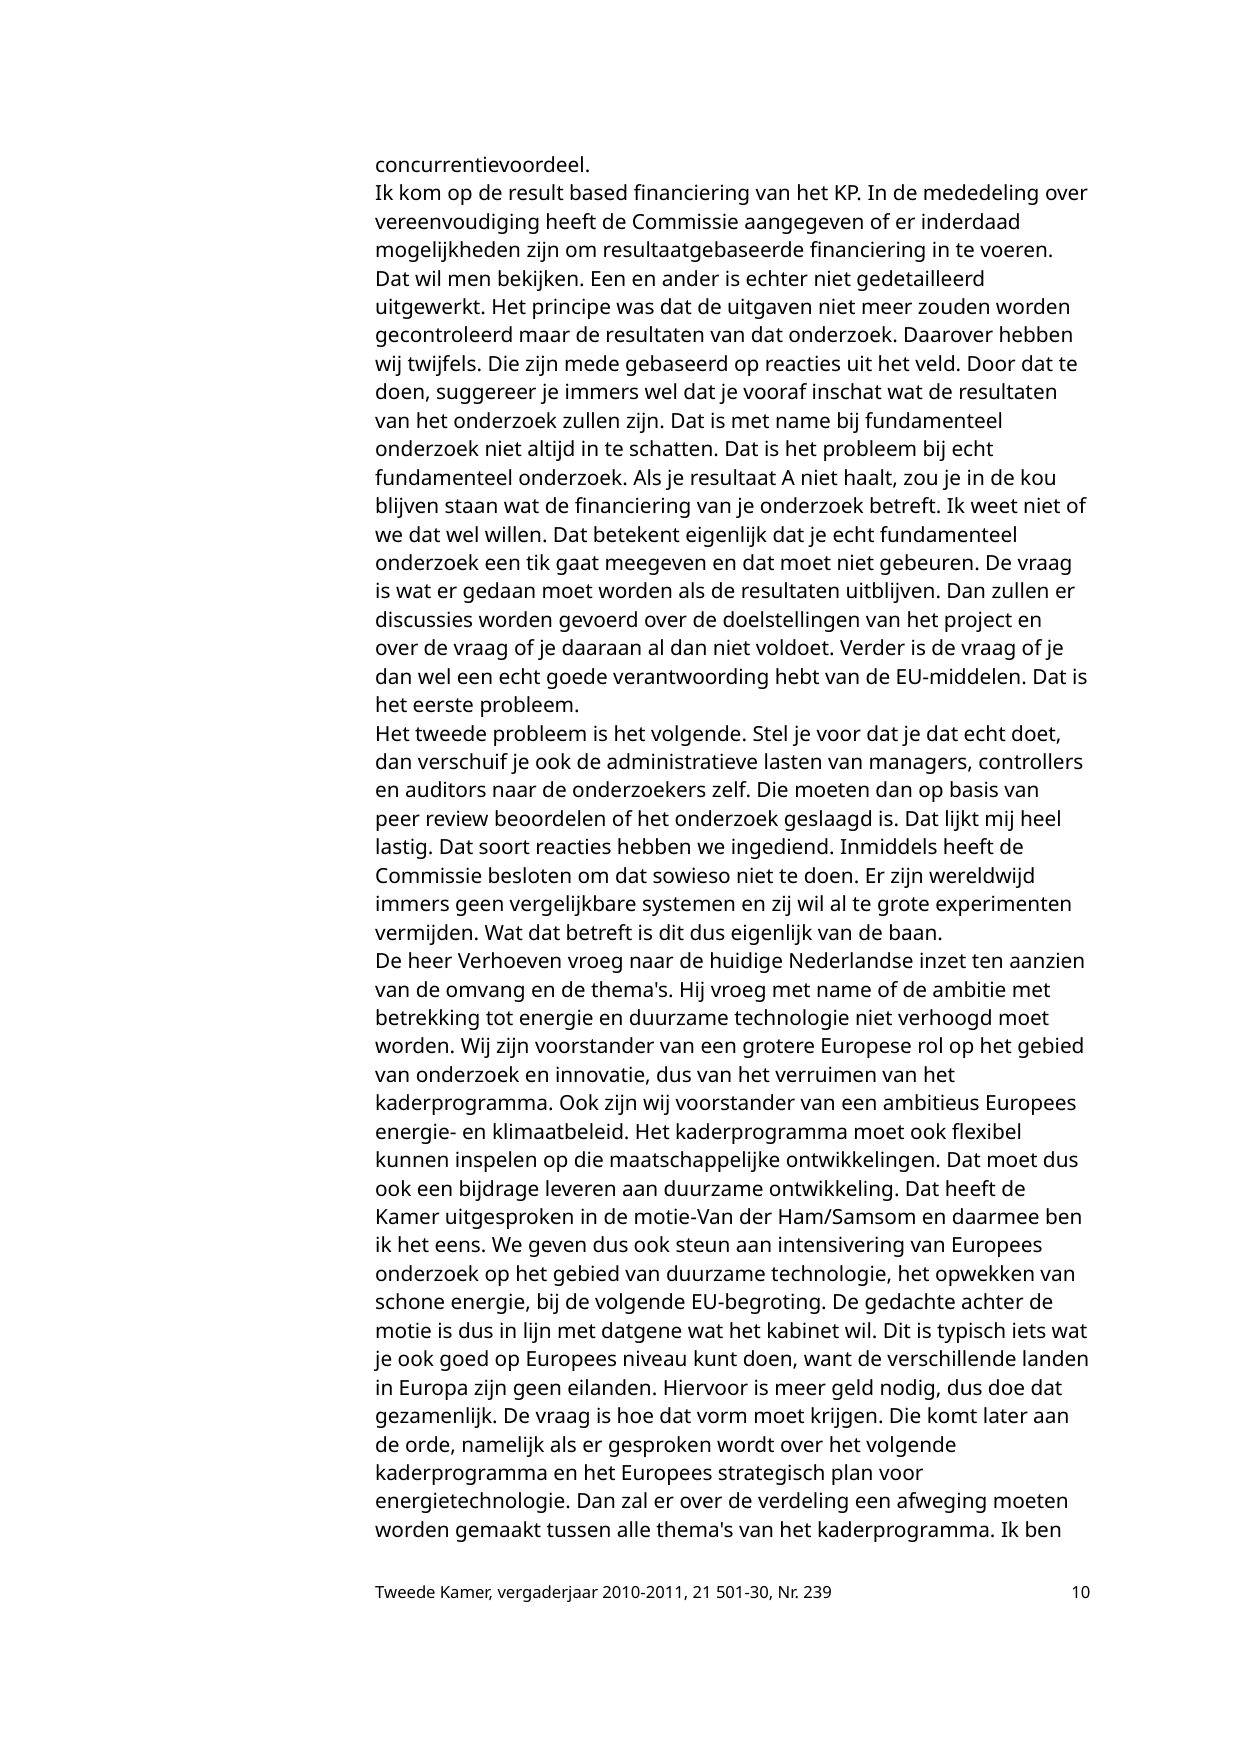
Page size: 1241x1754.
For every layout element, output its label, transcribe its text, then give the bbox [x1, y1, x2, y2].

text Ik kom op de result based financiering van het KP. In de mededeling over vereenvoudiging heeft de Commissie aangegeven of er inderdaad mogelijkheden zijn om resultaatgebaseerde financiering in te voeren. Dat wil men bekijken. Een en ander is echter niet gedetailleerd uitgewerkt. Het principe was dat de uitgaven niet meer zouden worden gecontroleerd maar de resultaten van dat onderzoek. Daarover hebben wij twijfels. Die zijn mede gebaseerd op reacties uit het veld. Door dat te doen, suggereer je immers wel dat je vooraf inschat wat de resultaten van het onderzoek zullen zijn. Dat is met name bij fundamenteel onderzoek niet altijd in te schatten. Dat is het probleem bij echt fundamenteel onderzoek. Als je resultaat A niet haalt, zou je in de kou blijven staan wat de financiering van je onderzoek betreft. Ik weet niet of we dat wel willen. Dat betekent eigenlijk dat je echt fundamenteel onderzoek een tik gaat meegeven en dat moet niet gebeuren. De vraag is wat er gedaan moet worden als de resultaten uitblijven. Dan zullen er discussies worden gevoerd over de doelstellingen van het project en over de vraag of je daaraan al dan niet voldoet. Verder is de vraag of je dan wel een echt goede verantwoording hebt van de EU-middelen. Dat is het eerste probleem. [375, 178, 1090, 719]
text De heer Verhoeven vroeg naar de huidige Nederlandse inzet ten aanzien van de omvang en de thema's. Hij vroeg met name of de ambitie met betrekking tot energie en duurzame technologie niet verhoogd moet worden. Wij zijn voorstander van een grotere Europese rol op het gebied van onderzoek en innovatie, dus van het verruimen van het kaderprogramma. Ook zijn wij voorstander van een ambitieus Europees energie- en klimaatbeleid. Het kaderprogramma moet ook flexibel kunnen inspelen op die maatschappelijke ontwikkelingen. Dat moet dus ook een bijdrage leveren aan duurzame ontwikkeling. Dat heeft de Kamer uitgesproken in de motie-Van der Ham/Samsom en daarmee ben ik het eens. We geven dus ook steun aan intensivering van Europees onderzoek op het gebied van duurzame technologie, het opwekken van schone energie, bij de volgende EU-begroting. De gedachte achter de motie is dus in lijn met datgene wat het kabinet wil. Dit is typisch iets wat je ook goed op Europees niveau kunt doen, want de verschillende landen in Europa zijn geen eilanden. Hiervoor is meer geld nodig, dus doe dat gezamenlijk. De vraag is hoe dat vorm moet krijgen. Die komt later aan de orde, namelijk als er gesproken wordt over het volgende kaderprogramma en het Europees strategisch plan voor energietechnologie. Dan zal er over de verdeling een afweging moeten worden gemaakt tussen alle thema's van het kaderprogramma. Ik ben [375, 946, 1090, 1543]
text concurrentievoordeel. [375, 150, 1090, 178]
text Het tweede probleem is het volgende. Stel je voor dat je dat echt doet, dan verschuif je ook de administratieve lasten van managers, controllers en auditors naar de onderzoekers zelf. Die moeten dan op basis van peer review beoordelen of het onderzoek geslaagd is. Dat lijkt mij heel lastig. Dat soort reacties hebben we ingediend. Inmiddels heeft de Commissie besloten om dat sowieso niet te doen. Er zijn wereldwijd immers geen vergelijkbare systemen en zij wil al te grote experimenten vermijden. Wat dat betreft is dit dus eigenlijk van de baan. [375, 719, 1090, 946]
